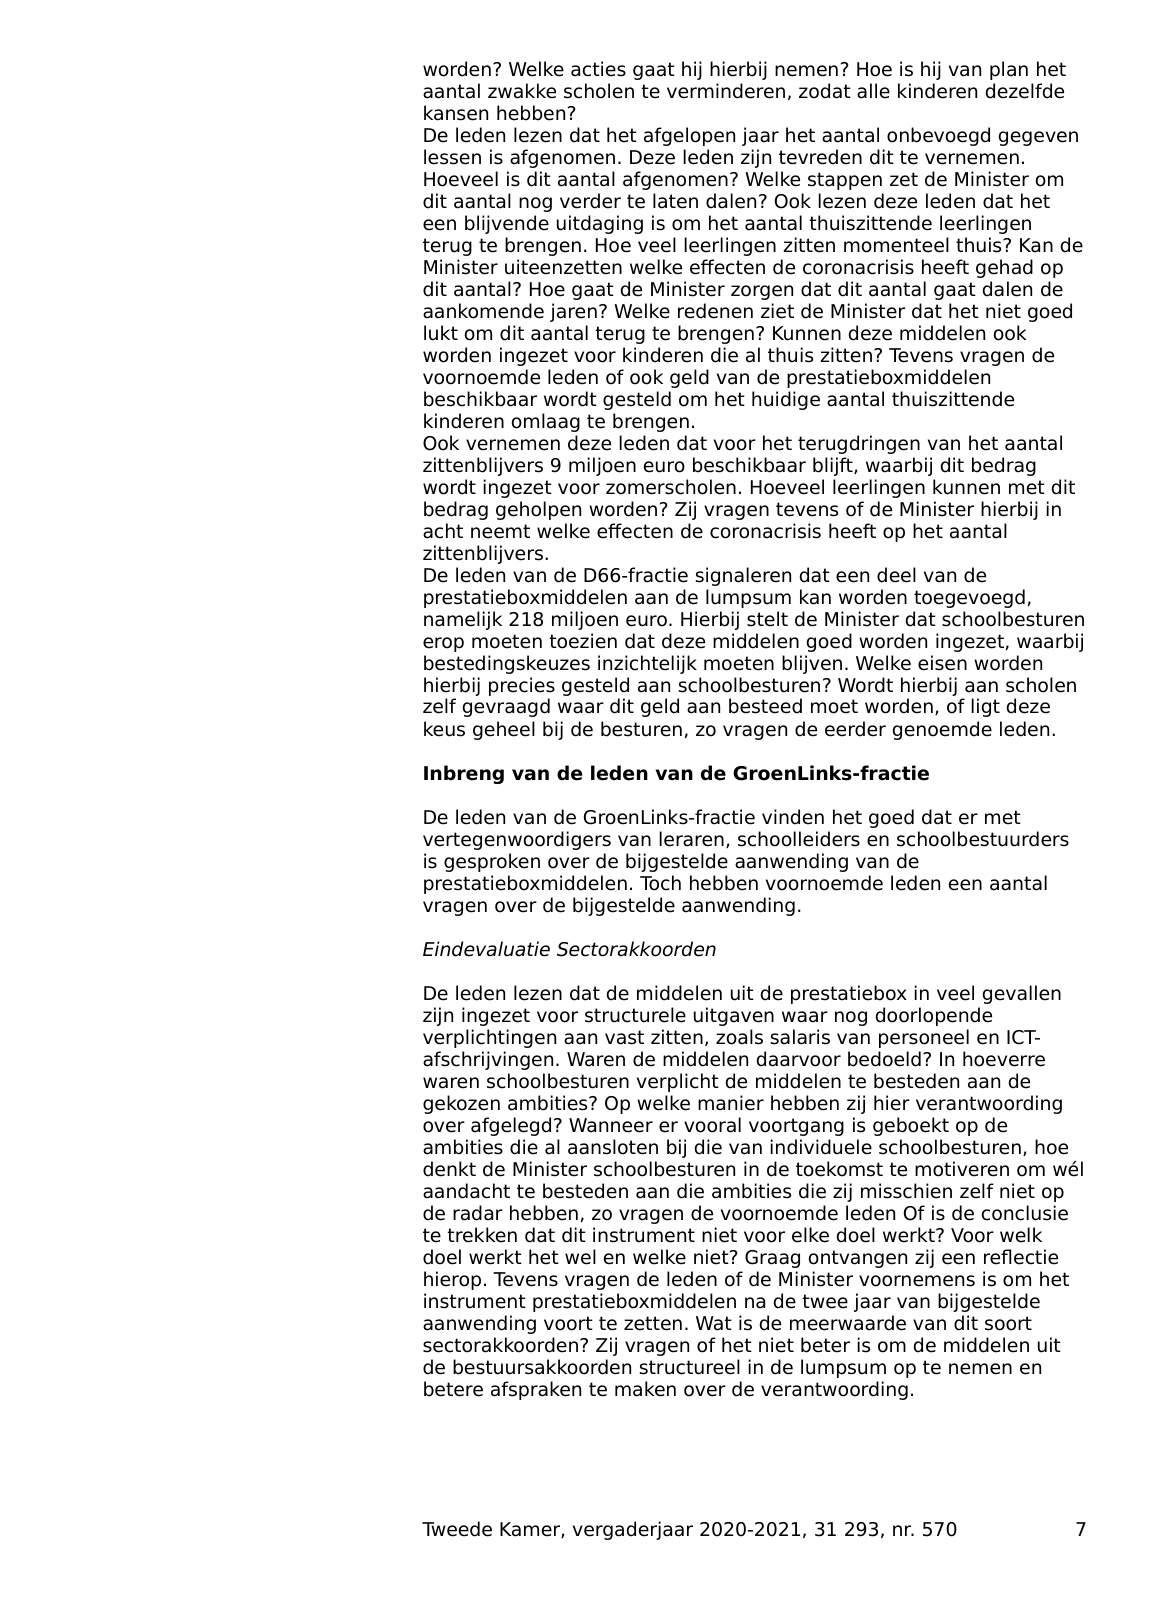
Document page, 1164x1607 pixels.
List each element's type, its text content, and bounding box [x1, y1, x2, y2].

text De leden lezen dat het afgelopen jaar het aantal onbevoegd gegeven lessen is afgenomen. Deze leden zijn tevreden dit te vernemen. Hoeveel is dit aantal afgenomen? Welke stappen zet de Minister om dit aantal nog verder te laten dalen? Ook lezen deze leden dat het een blijvende uitdaging is om het aantal thuiszittende leerlingen terug te brengen. Hoe veel leerlingen zitten momenteel thuis? Kan de Minister uiteenzetten welke effecten de coronacrisis heeft gehad op dit aantal? Hoe gaat de Minister zorgen dat dit aantal gaat dalen de aankomende jaren? Welke redenen ziet de Minister dat het niet goed lukt om dit aantal terug te brengen? Kunnen deze middelen ook worden ingezet voor kinderen die al thuis zitten? Tevens vragen de voornoemde leden of ook geld van de prestatieboxmiddelen beschikbaar wordt gesteld om het huidige aantal thuiszittende kinderen omlaag te brengen. [422, 125, 1087, 433]
text De leden van de D66-fractie signaleren dat een deel van de prestatieboxmiddelen aan de lumpsum kan worden toegevoegd, namelijk 218 miljoen euro. Hierbij stelt de Minister dat schoolbesturen erop moeten toezien dat deze middelen goed worden ingezet, waarbij bestedingskeuzes inzichtelijk moeten blijven. Welke eisen worden hierbij precies gesteld aan schoolbesturen? Wordt hierbij aan scholen zelf gevraagd waar dit geld aan besteed moet worden, of ligt deze keus geheel bij de besturen, zo vragen de eerder genoemde leden. [422, 564, 1087, 740]
text Ook vernemen deze leden dat voor het terugdringen van het aantal zittenblijvers 9 miljoen euro beschikbaar blijft, waarbij dit bedrag wordt ingezet voor zomerscholen. Hoeveel leerlingen kunnen met dit bedrag geholpen worden? Zij vragen tevens of de Minister hierbij in acht neemt welke effecten de coronacrisis heeft op het aantal zittenblijvers. [422, 433, 1087, 564]
subtitle Eindevaluatie Sectorakkoorden [422, 939, 1087, 961]
text De leden lezen dat de middelen uit de prestatiebox in veel gevallen zijn ingezet voor structurele uitgaven waar nog doorlopende verplichtingen aan vast zitten, zoals salaris van personeel en ICT-afschrijvingen. Waren de middelen daarvoor bedoeld? In hoeverre waren schoolbesturen verplicht de middelen te besteden aan de gekozen ambities? Op welke manier hebben zij hier verantwoording over afgelegd? Wanneer er vooral voortgang is geboekt op de ambities die al aansloten bij die van individuele schoolbesturen, hoe denkt de Minister schoolbesturen in de toekomst te motiveren om wél aandacht te besteden aan die ambities die zij misschien zelf niet op de radar hebben, zo vragen de voornoemde leden Of is de conclusie te trekken dat dit instrument niet voor elke doel werkt? Voor welk doel werkt het wel en welke niet? Graag ontvangen zij een reflectie hierop. Tevens vragen de leden of de Minister voornemens is om het instrument prestatieboxmiddelen na de twee jaar van bijgestelde aanwending voort te zetten. Wat is de meerwaarde van dit soort sectorakkoorden? Zij vragen of het niet beter is om de middelen uit de bestuursakkoorden structureel in de lumpsum op te nemen en betere afspraken te maken over de verantwoording. [422, 983, 1087, 1401]
text De leden van de GroenLinks-fractie vinden het goed dat er met vertegenwoordigers van leraren, schoolleiders en schoolbestuurders is gesproken over de bijgestelde aanwending van de prestatieboxmiddelen. Toch hebben voornoemde leden een aantal vragen over de bijgestelde aanwending. [422, 807, 1087, 917]
subtitle Inbreng van de leden van de GroenLinks-fractie [422, 763, 1087, 784]
text worden? Welke acties gaat hij hierbij nemen? Hoe is hij van plan het aantal zwakke scholen te verminderen, zodat alle kinderen dezelfde kansen hebben? [422, 59, 1087, 125]
